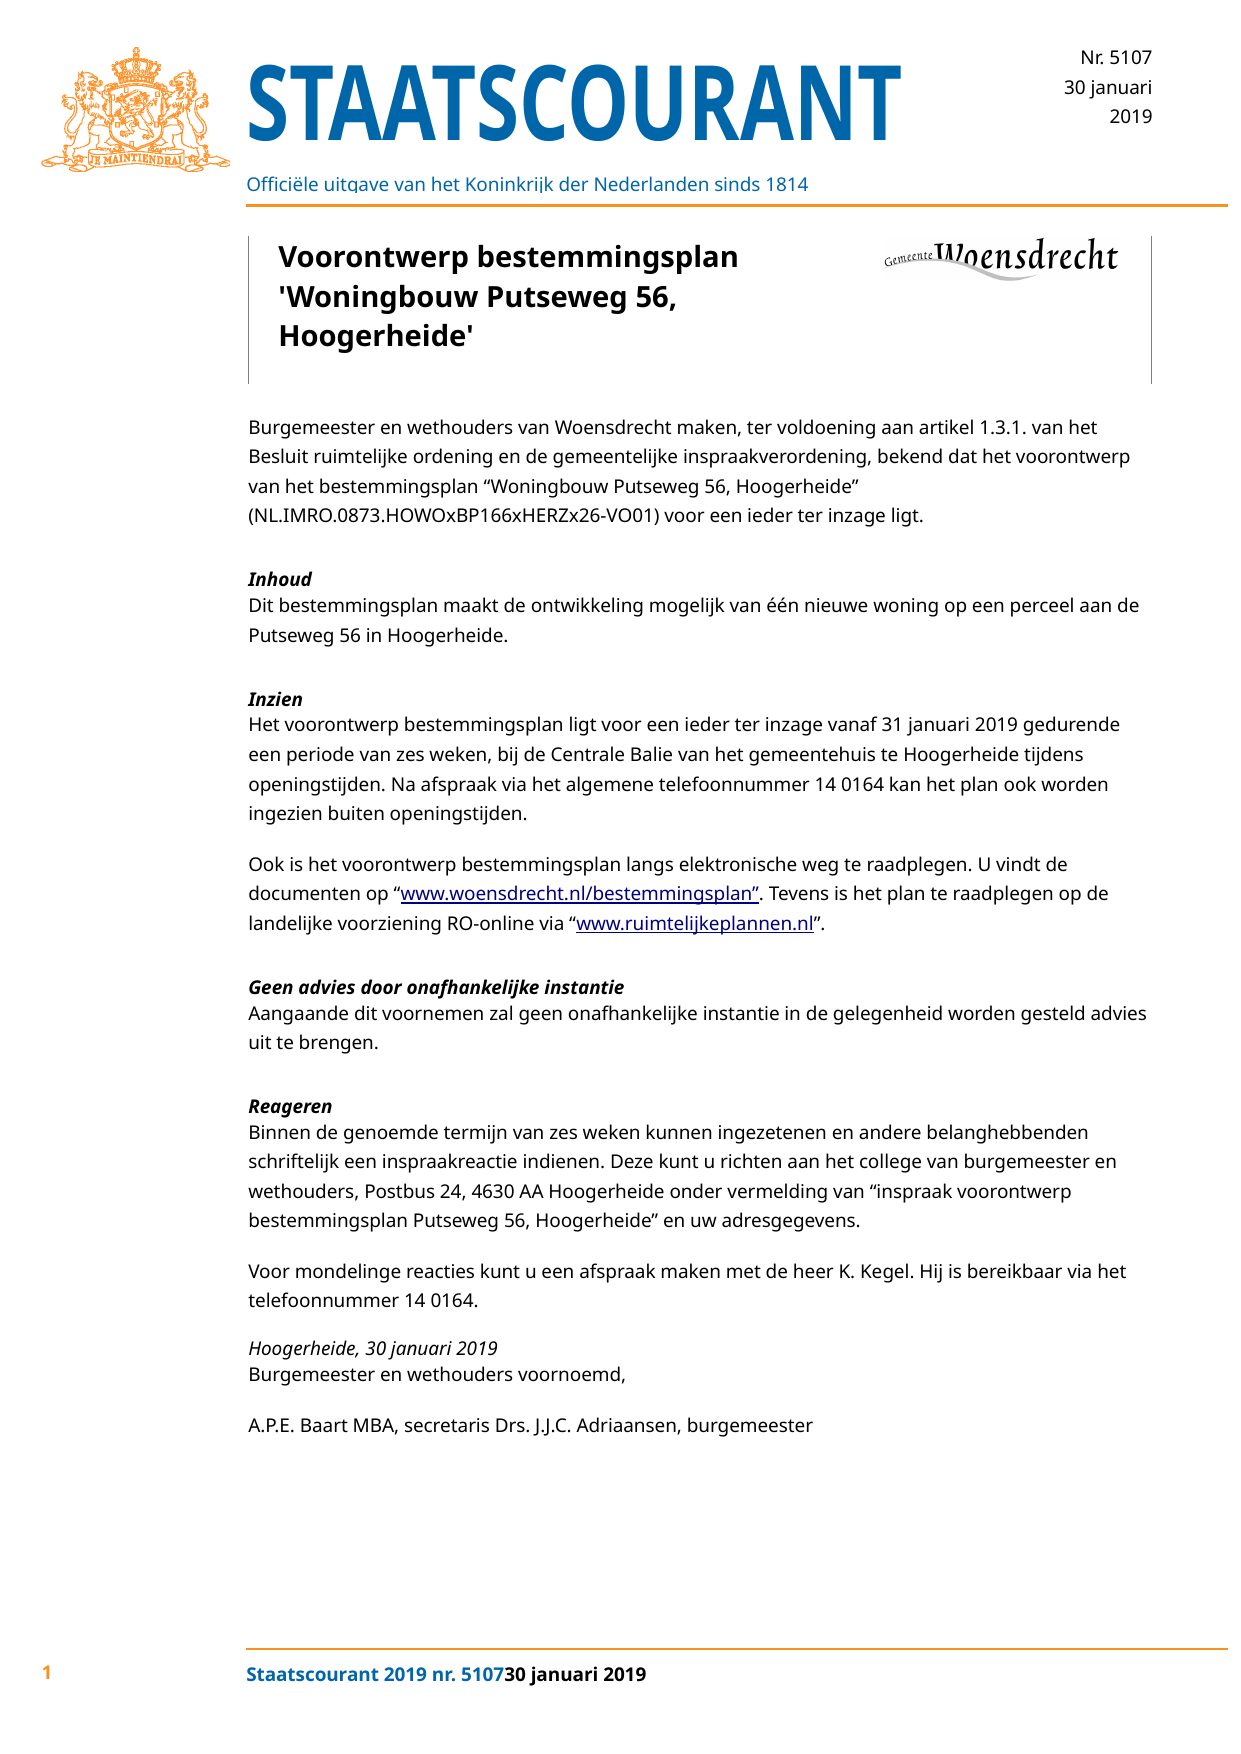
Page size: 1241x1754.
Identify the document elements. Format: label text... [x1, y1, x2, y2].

text Voor mondelinge reacties kunt u een afspraak maken met de heer K. Kegel. Hij is bereikbaar via het telefoonnummer 14 0164. [248, 1258, 1152, 1313]
text A.P.E. Baart MBA, secretaris Drs. J.J.C. Adriaansen, burgemeester [248, 1413, 1152, 1438]
text Ook is het voorontwerp bestemmingsplan langs elektronische weg te raadplegen. U vindt de documenten op “www.woensdrecht.nl/bestemmingsplan”. Tevens is het plan te raadplegen op de landelijke voorziening RO-online via “www.ruimtelijkeplannen.nl”. [248, 851, 1152, 936]
text Hoogerheide, 30 januari 2019 [248, 1336, 1152, 1361]
text Geen advies door onafhankelijke instantie [248, 974, 1152, 1000]
table_header [850, 236, 1151, 384]
text Binnen de genoemde termijn van zes weken kunnen ingezetenen en andere belanghebbenden schriftelijk een inspraakreactie indienen. Deze kunt u richten aan het college van burgemeester en wethouders, Postbus 24, 4630 AA Hoogerheide onder vermelding van “inspraak voorontwerp bestemmingsplan Putseweg 56, Hoogerheide” en uw adresgegevens. [248, 1119, 1152, 1233]
text Inzien [248, 686, 1152, 712]
text Reageren [248, 1093, 1152, 1119]
text Dit bestemmingsplan maakt de ontwikkeling mogelijk van één nieuwe woning op een perceel aan de Putseweg 56 in Hoogerheide. [248, 592, 1152, 648]
text Burgemeester en wethouders voornoemd, [248, 1361, 1152, 1387]
table_header Voorontwerp bestemmingsplan 'Woningbouw Putseweg 56, Hoogerheide' [249, 236, 850, 384]
text Het voorontwerp bestemmingsplan ligt voor een ieder ter inzage vanaf 31 januari 2019 gedurende een periode van zes weken, bij de Centrale Balie van het gemeentehuis te Hoogerheide tijdens openingstijden. Na afspraak via het algemene telefoonnummer 14 0164 kan het plan ook worden ingezien buiten openingstijden. [248, 712, 1152, 826]
text Aangaande dit voornemen zal geen onafhankelijke instantie in de gelegenheid worden gesteld advies uit te brengen. [248, 1000, 1152, 1055]
picture [41, 47, 231, 172]
picture [882, 236, 1119, 281]
text Burgemeester en wethouders van Woensdrecht maken, ter voldoening aan artikel 1.3.1. van het Besluit ruimtelijke ordening en de gemeentelijke inspraakverordening, bekend dat het voorontwerp van het bestemmingsplan “Woningbouw Putseweg 56, Hoogerheide” (NL.IMRO.0873.HOWOxBP166xHERZx26-VO01) voor een ieder ter inzage ligt. [248, 414, 1152, 528]
text Inhoud [248, 567, 1152, 592]
